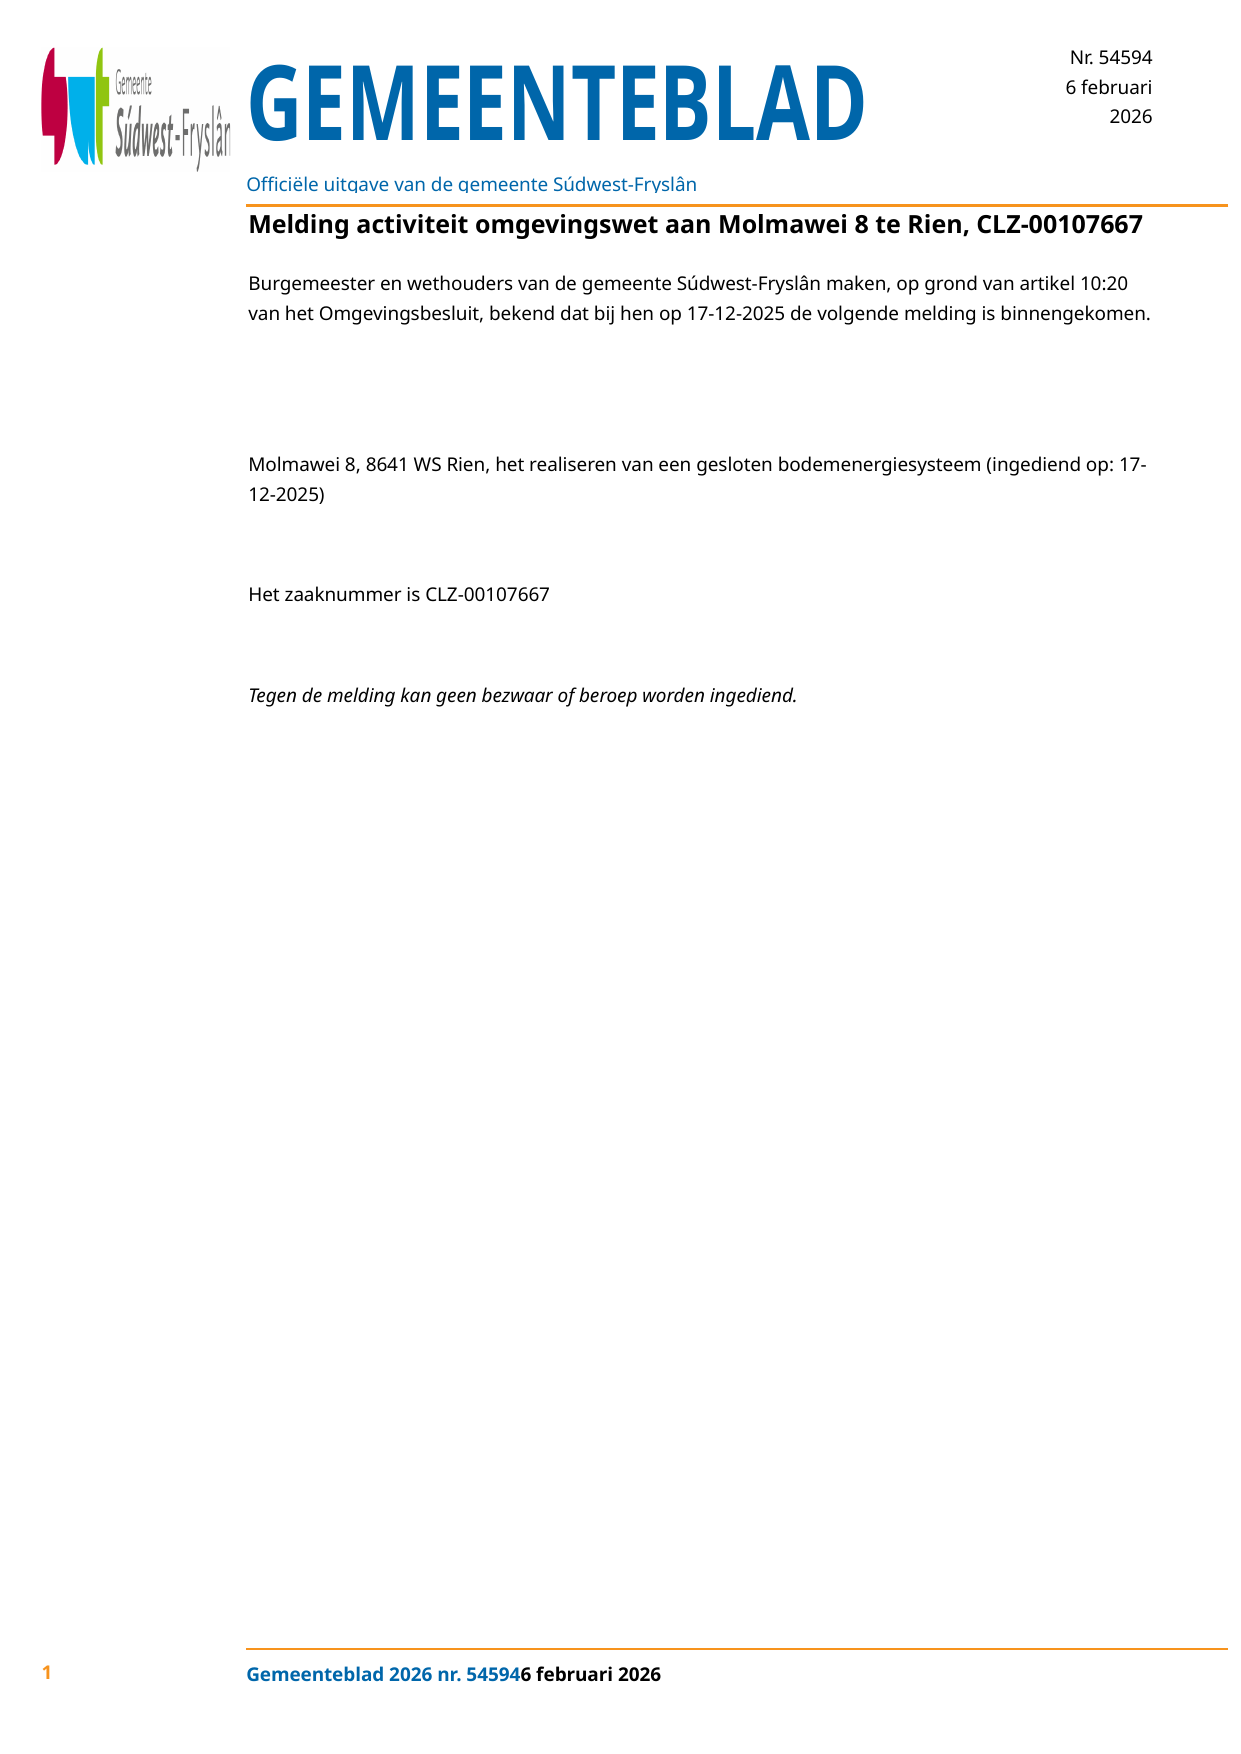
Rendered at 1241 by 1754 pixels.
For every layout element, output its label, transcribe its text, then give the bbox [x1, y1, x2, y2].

text Tegen de melding kan geen bezwaar of beroep worden ingediend. [248, 682, 1152, 708]
text Burgemeester en wethouders van de gemeente Súdwest-Fryslân maken, op grond van artikel 10:20 van het Omgevingsbesluit, bekend dat bij hen op 17-12-2025 de volgende melding is binnengekomen. [248, 270, 1152, 326]
text Het zaaknummer is CLZ-00107667 [248, 582, 1152, 607]
text Molmawei 8, 8641 WS Rien, het realiseren van een gesloten bodemenergiesysteem (ingediend op: 17-12-2025) [248, 451, 1152, 506]
picture [41, 47, 231, 172]
text Melding activiteit omgevingswet aan Molmawei 8 te Rien, CLZ-00107667 [248, 207, 1152, 241]
